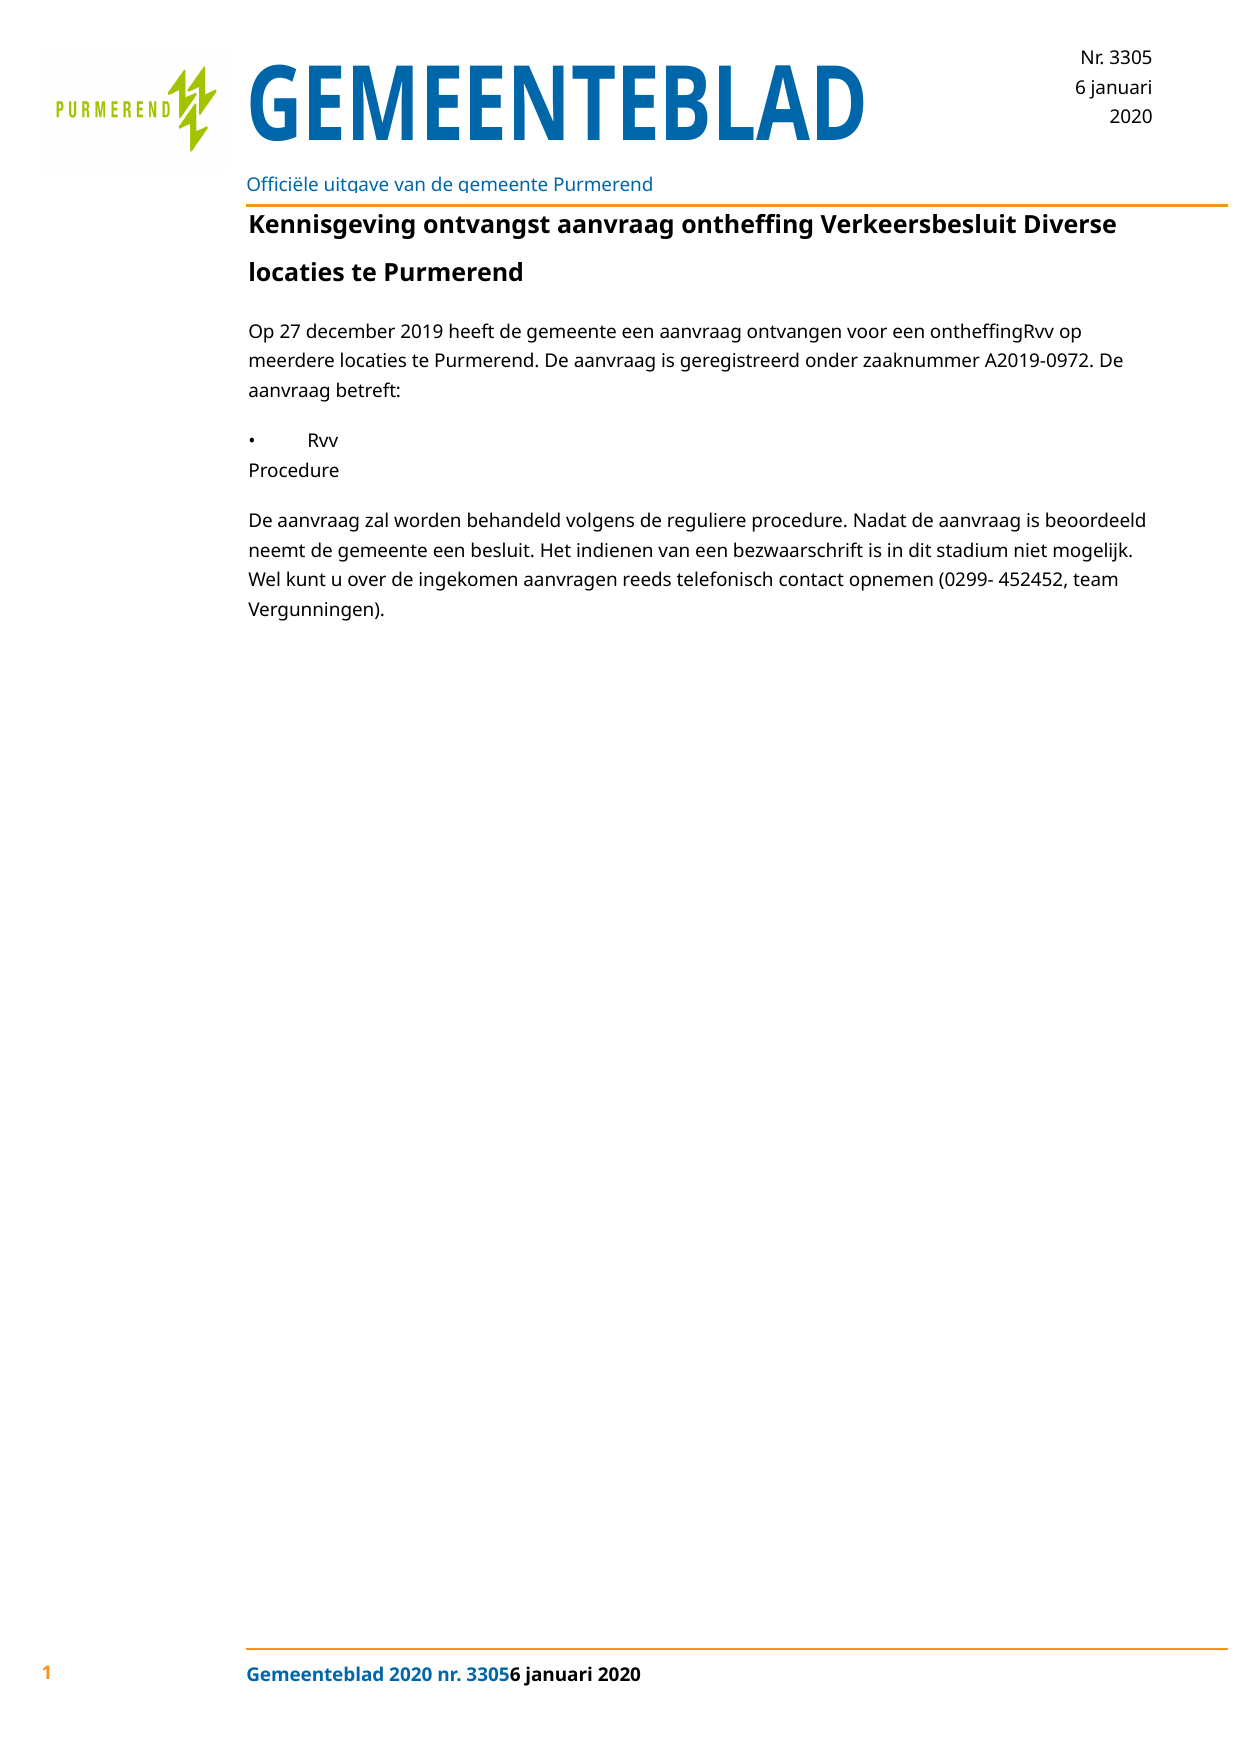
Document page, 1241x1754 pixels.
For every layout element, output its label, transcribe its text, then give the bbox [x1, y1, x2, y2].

text De aanvraag zal worden behandeld volgens de reguliere procedure. Nadat de aanvraag is beoordeeld neemt de gemeente een besluit. Het indienen van een bezwaarschrift is in dit stadium niet mogelijk. Wel kunt u over de ingekomen aanvragen reeds telefonisch contact opnemen (0299- 452452, team Vergunningen). [248, 507, 1152, 622]
text Procedure [248, 457, 1152, 483]
text Op 27 december 2019 heeft de gemeente een aanvraag ontvangen voor een ontheffingRvv op meerdere locaties te Purmerend. De aanvraag is geregistreerd onder zaaknummer A2019-0972. De aanvraag betreft: [248, 318, 1152, 403]
text Kennisgeving ontvangst aanvraag ontheffing Verkeersbesluit Diverse locaties te Purmerend [248, 207, 1152, 288]
list Rvv [248, 427, 1152, 453]
picture [41, 47, 231, 172]
